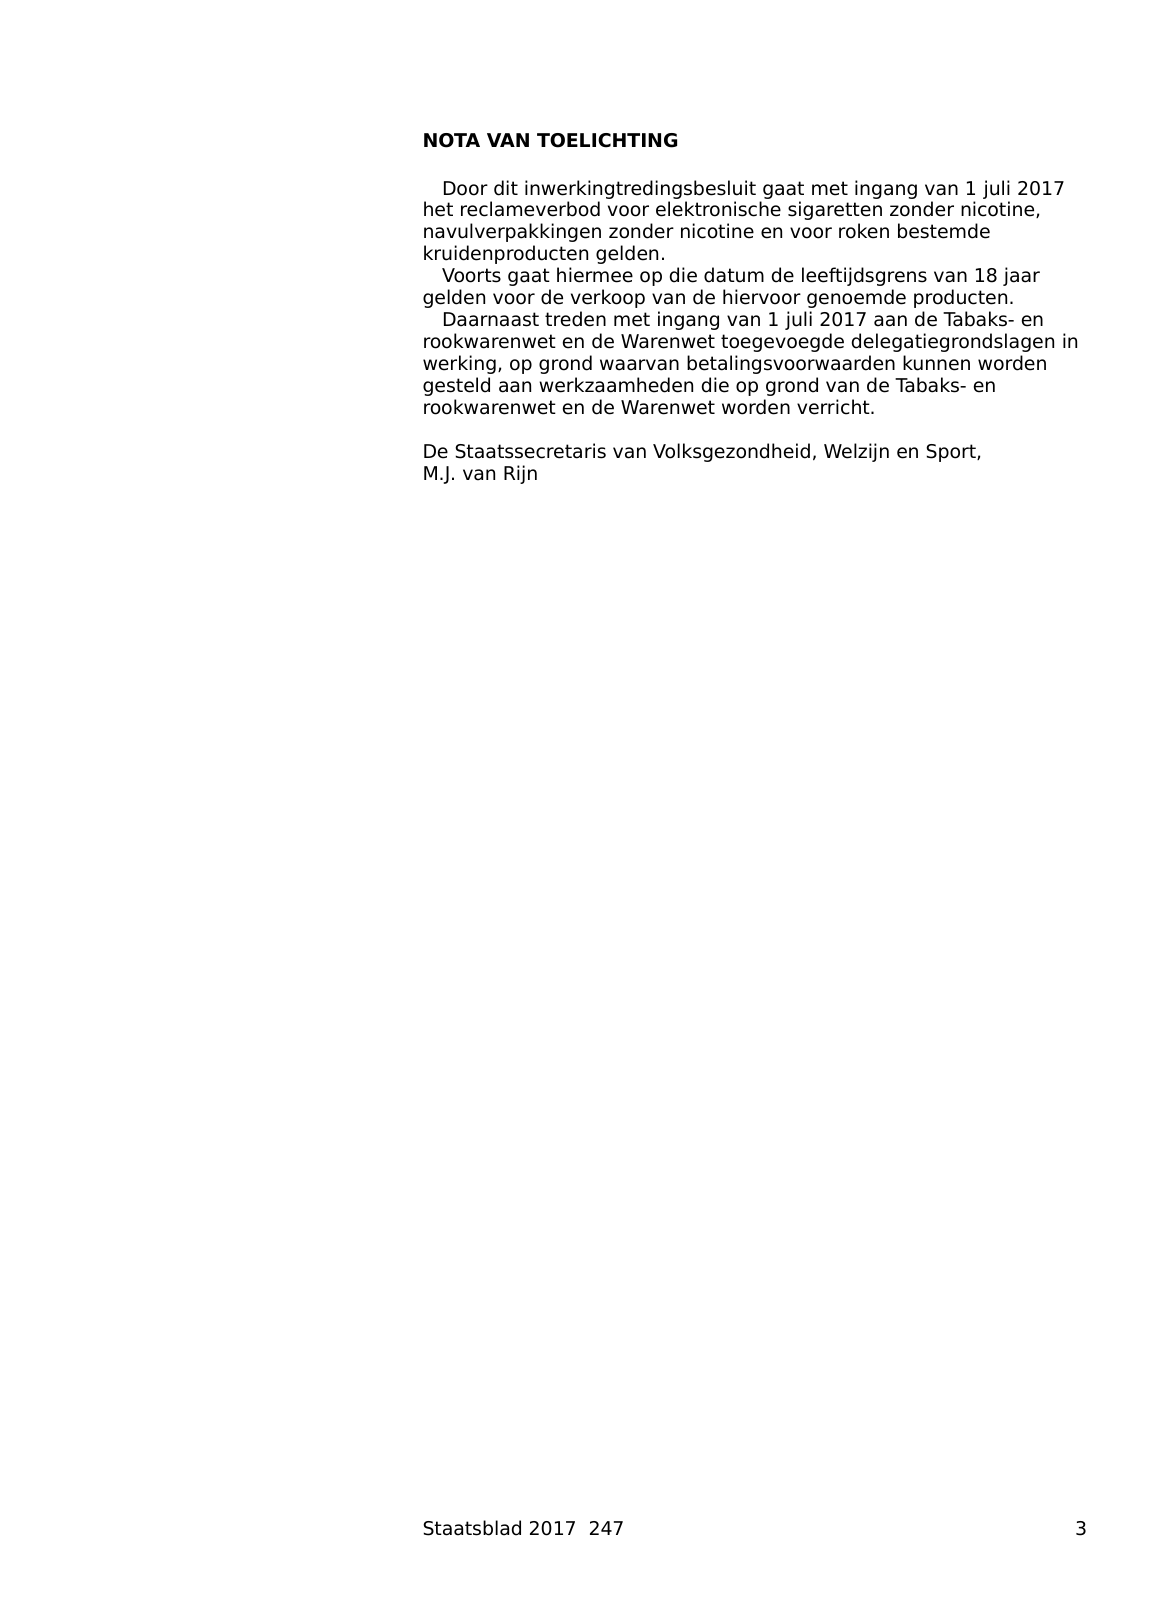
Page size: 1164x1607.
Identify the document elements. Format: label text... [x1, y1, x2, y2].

subtitle NOTA VAN TOELICHTING [422, 130, 1087, 152]
text Voorts gaat hiermee op die datum de leeftijdsgrens van 18 jaar gelden voor de verkoop van de hiervoor genoemde producten. [422, 265, 1087, 309]
text Daarnaast treden met ingang van 1 juli 2017 aan de Tabaks- en rookwarenwet en de Warenwet toegevoegde delegatiegrondslagen in werking, op grond waarvan betalingsvoorwaarden kunnen worden gesteld aan werkzaamheden die op grond van de Tabaks- en rookwarenwet en de Warenwet worden verricht. [422, 309, 1087, 419]
text De Staatssecretaris van Volksgezondheid, Welzijn en Sport, M.J. van Rijn [422, 441, 1087, 485]
text Door dit inwerkingtredingsbesluit gaat met ingang van 1 juli 2017 het reclameverbod voor elektronische sigaretten zonder nicotine, navulverpakkingen zonder nicotine en voor roken bestemde kruidenproducten gelden. [422, 177, 1087, 265]
